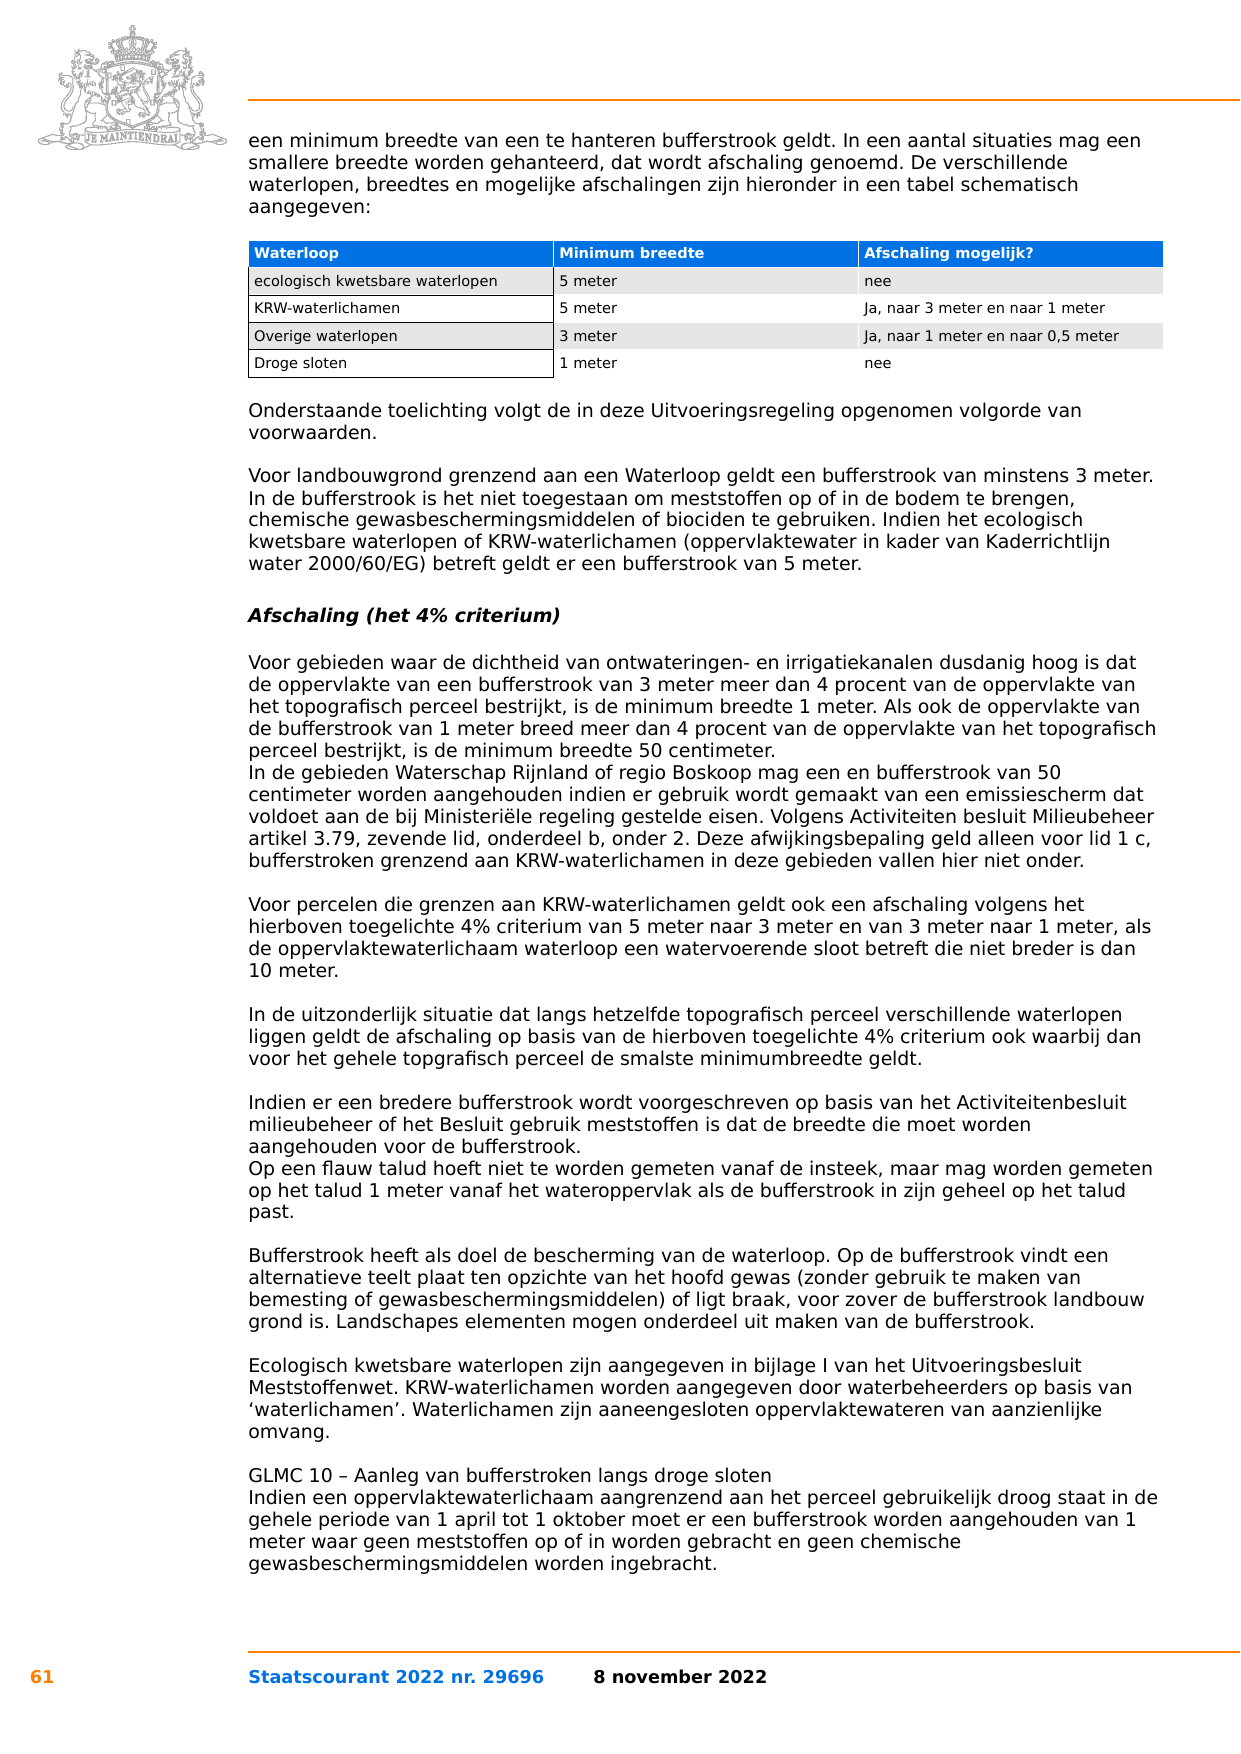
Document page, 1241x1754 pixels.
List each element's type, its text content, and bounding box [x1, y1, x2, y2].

table_cell Droge sloten [249, 350, 553, 377]
text In de gebieden Waterschap Rijnland of regio Boskoop mag een en bufferstrook van 50 centimeter worden aangehouden indien er gebruik wordt gemaakt van een emissiescherm dat voldoet aan de bij Ministeriële regeling gestelde eisen. Volgens Activiteiten besluit Milieubeheer artikel 3.79, zevende lid, onderdeel b, onder 2. Deze afwijkingsbepaling geld alleen voor lid 1 c, bufferstroken grenzend aan KRW-waterlichamen in deze gebieden vallen hier niet onder. [248, 762, 1163, 872]
picture [38, 25, 227, 150]
table_header Minimum breedte [554, 241, 858, 267]
text GLMC 10 – Aanleg van bufferstroken langs droge sloten [248, 1465, 1163, 1487]
table_cell nee [859, 268, 1163, 294]
text Ecologisch kwetsbare waterlopen zijn aangegeven in bijlage I van het Uitvoeringsbesluit Meststoffenwet. KRW-waterlichamen worden aangegeven door waterbeheerders op basis van ‘waterlichamen’. Waterlichamen zijn aaneengesloten oppervlaktewateren van aanzienlijke omvang. [248, 1355, 1163, 1443]
table_cell 3 meter [554, 323, 858, 349]
text Op een flauw talud hoeft niet te worden gemeten vanaf de insteek, maar mag worden gemeten op het talud 1 meter vanaf het wateroppervlak als de bufferstrook in zijn geheel op het talud past. [248, 1157, 1163, 1223]
table_cell nee [859, 350, 1163, 377]
table_cell 5 meter [554, 296, 858, 322]
table_header Waterloop [249, 241, 553, 267]
text Onderstaande toelichting volgt de in deze Uitvoeringsregeling opgenomen volgorde van voorwaarden. [248, 399, 1163, 443]
table_cell Overige waterlopen [249, 323, 553, 349]
text een minimum breedte van een te hanteren bufferstrook geldt. In een aantal situaties mag een smallere breedte worden gehanteerd, dat wordt afschaling genoemd. De verschillende waterlopen, breedtes en mogelijke afschalingen zijn hieronder in een tabel schematisch aangegeven: [248, 130, 1163, 218]
table_header Afschaling mogelijk? [859, 241, 1163, 267]
table_cell 5 meter [554, 268, 858, 294]
table_cell 1 meter [554, 350, 858, 377]
table_cell Ja, naar 1 meter en naar 0,5 meter [859, 323, 1163, 349]
table_cell KRW-waterlichamen [249, 296, 553, 322]
table_cell Ja, naar 3 meter en naar 1 meter [859, 296, 1163, 322]
text Indien er een bredere bufferstrook wordt voorgeschreven op basis van het Activiteitenbesluit milieubeheer of het Besluit gebruik meststoffen is dat de breedte die moet worden aangehouden voor de bufferstrook. [248, 1092, 1163, 1157]
text Voor gebieden waar de dichtheid van ontwateringen- en irrigatiekanalen dusdanig hoog is dat de oppervlakte van een bufferstrook van 3 meter meer dan 4 procent van de oppervlakte van het topografisch perceel bestrijkt, is de minimum breedte 1 meter. Als ook de oppervlakte van de bufferstrook van 1 meter breed meer dan 4 procent van de oppervlakte van het topografisch perceel bestrijkt, is de minimum breedte 50 centimeter. [248, 652, 1163, 762]
text In de uitzonderlijk situatie dat langs hetzelfde topografisch perceel verschillende waterlopen liggen geldt de afschaling op basis van de hierboven toegelichte 4% criterium ook waarbij dan voor het gehele topgrafisch perceel de smalste minimumbreedte geldt. [248, 1004, 1163, 1070]
table_cell ecologisch kwetsbare waterlopen [249, 268, 553, 294]
text Indien een oppervlaktewaterlichaam aangrenzend aan het perceel gebruikelijk droog staat in de gehele periode van 1 april tot 1 oktober moet er een bufferstrook worden aangehouden van 1 meter waar geen meststoffen op of in worden gebracht en geen chemische gewasbeschermingsmiddelen worden ingebracht. [248, 1487, 1163, 1575]
text Voor percelen die grenzen aan KRW-waterlichamen geldt ook een afschaling volgens het hierboven toegelichte 4% criterium van 5 meter naar 3 meter en van 3 meter naar 1 meter, als de oppervlaktewaterlichaam waterloop een watervoerende sloot betreft die niet breder is dan 10 meter. [248, 894, 1163, 982]
subtitle Afschaling (het 4% criterium) [248, 605, 1163, 627]
text Bufferstrook heeft als doel de bescherming van de waterloop. Op de bufferstrook vindt een alternatieve teelt plaat ten opzichte van het hoofd gewas (zonder gebruik te maken van bemesting of gewasbeschermingsmiddelen) of ligt braak, voor zover de bufferstrook landbouw grond is. Landschapes elementen mogen onderdeel uit maken van de bufferstrook. [248, 1245, 1163, 1333]
text Voor landbouwgrond grenzend aan een Waterloop geldt een bufferstrook van minstens 3 meter. In de bufferstrook is het niet toegestaan om meststoffen op of in de bodem te brengen, chemische gewasbeschermingsmiddelen of biociden te gebruiken. Indien het ecologisch kwetsbare waterlopen of KRW-waterlichamen (oppervlaktewater in kader van Kaderrichtlijn water 2000/60/EG) betreft geldt er een bufferstrook van 5 meter. [248, 465, 1163, 575]
